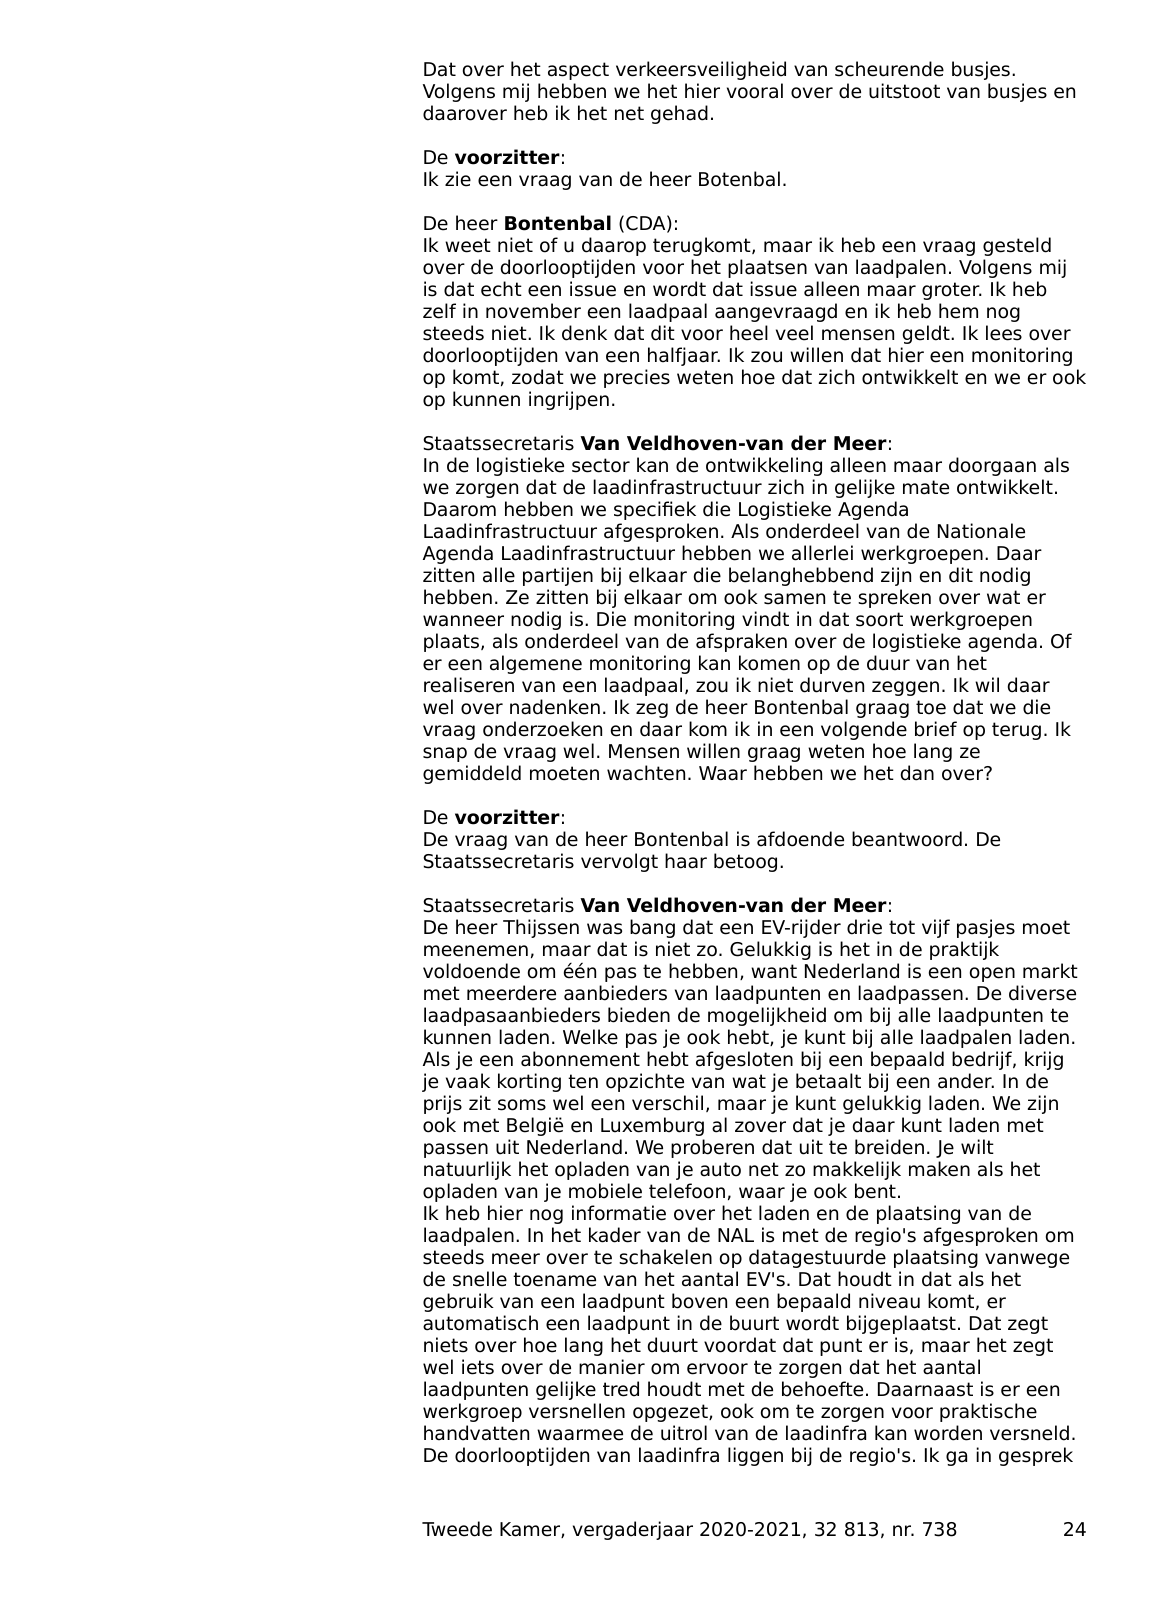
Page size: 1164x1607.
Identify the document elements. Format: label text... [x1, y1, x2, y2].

text Ik weet niet of u daarop terugkomt, maar ik heb een vraag gesteld over de doorlooptijden voor het plaatsen van laadpalen. Volgens mij is dat echt een issue en wordt dat issue alleen maar groter. Ik heb zelf in november een laadpaal aangevraagd en ik heb hem nog steeds niet. Ik denk dat dit voor heel veel mensen geldt. Ik lees over doorlooptijden van een halfjaar. Ik zou willen dat hier een monitoring op komt, zodat we precies weten hoe dat zich ontwikkelt en we er ook op kunnen ingrijpen. [422, 235, 1087, 411]
text De heer Thijssen was bang dat een EV-rijder drie tot vijf pasjes moet meenemen, maar dat is niet zo. Gelukkig is het in de praktijk voldoende om één pas te hebben, want Nederland is een open markt met meerdere aanbieders van laadpunten en laadpassen. De diverse laadpasaanbieders bieden de mogelijkheid om bij alle laadpunten te kunnen laden. Welke pas je ook hebt, je kunt bij alle laadpalen laden. Als je een abonnement hebt afgesloten bij een bepaald bedrijf, krijg je vaak korting ten opzichte van wat je betaalt bij een ander. In de prijs zit soms wel een verschil, maar je kunt gelukkig laden. We zijn ook met België en Luxemburg al zover dat je daar kunt laden met passen uit Nederland. We proberen dat uit te breiden. Je wilt natuurlijk het opladen van je auto net zo makkelijk maken als het opladen van je mobiele telefoon, waar je ook bent. [422, 917, 1087, 1203]
text Staatssecretaris Van Veldhoven-van der Meer: [422, 433, 1087, 455]
text Ik zie een vraag van de heer Botenbal. [422, 169, 1087, 191]
text De vraag van de heer Bontenbal is afdoende beantwoord. De Staatssecretaris vervolgt haar betoog. [422, 829, 1087, 873]
text De heer Bontenbal (CDA): [422, 213, 1087, 235]
text Dat over het aspect verkeersveiligheid van scheurende busjes. Volgens mij hebben we het hier vooral over de uitstoot van busjes en daarover heb ik het net gehad. [422, 59, 1087, 125]
text In de logistieke sector kan de ontwikkeling alleen maar doorgaan als we zorgen dat de laadinfrastructuur zich in gelijke mate ontwikkelt. Daarom hebben we specifiek die Logistieke Agenda Laadinfrastructuur afgesproken. Als onderdeel van de Nationale Agenda Laadinfrastructuur hebben we allerlei werkgroepen. Daar zitten alle partijen bij elkaar die belanghebbend zijn en dit nodig hebben. Ze zitten bij elkaar om ook samen te spreken over wat er wanneer nodig is. Die monitoring vindt in dat soort werkgroepen plaats, als onderdeel van de afspraken over de logistieke agenda. Of er een algemene monitoring kan komen op de duur van het realiseren van een laadpaal, zou ik niet durven zeggen. Ik wil daar wel over nadenken. Ik zeg de heer Bontenbal graag toe dat we die vraag onderzoeken en daar kom ik in een volgende brief op terug. Ik snap de vraag wel. Mensen willen graag weten hoe lang ze gemiddeld moeten wachten. Waar hebben we het dan over? [422, 455, 1087, 785]
text De voorzitter: [422, 807, 1087, 829]
text Ik heb hier nog informatie over het laden en de plaatsing van de laadpalen. In het kader van de NAL is met de regio's afgesproken om steeds meer over te schakelen op datagestuurde plaatsing vanwege de snelle toename van het aantal EV's. Dat houdt in dat als het gebruik van een laadpunt boven een bepaald niveau komt, er automatisch een laadpunt in de buurt wordt bijgeplaatst. Dat zegt niets over hoe lang het duurt voordat dat punt er is, maar het zegt wel iets over de manier om ervoor te zorgen dat het aantal laadpunten gelijke tred houdt met de behoefte. Daarnaast is er een werkgroep versnellen opgezet, ook om te zorgen voor praktische handvatten waarmee de uitrol van de laadinfra kan worden versneld. De doorlooptijden van laadinfra liggen bij de regio's. Ik ga in gesprek [422, 1203, 1087, 1467]
text Staatssecretaris Van Veldhoven-van der Meer: [422, 895, 1087, 917]
text De voorzitter: [422, 147, 1087, 169]
